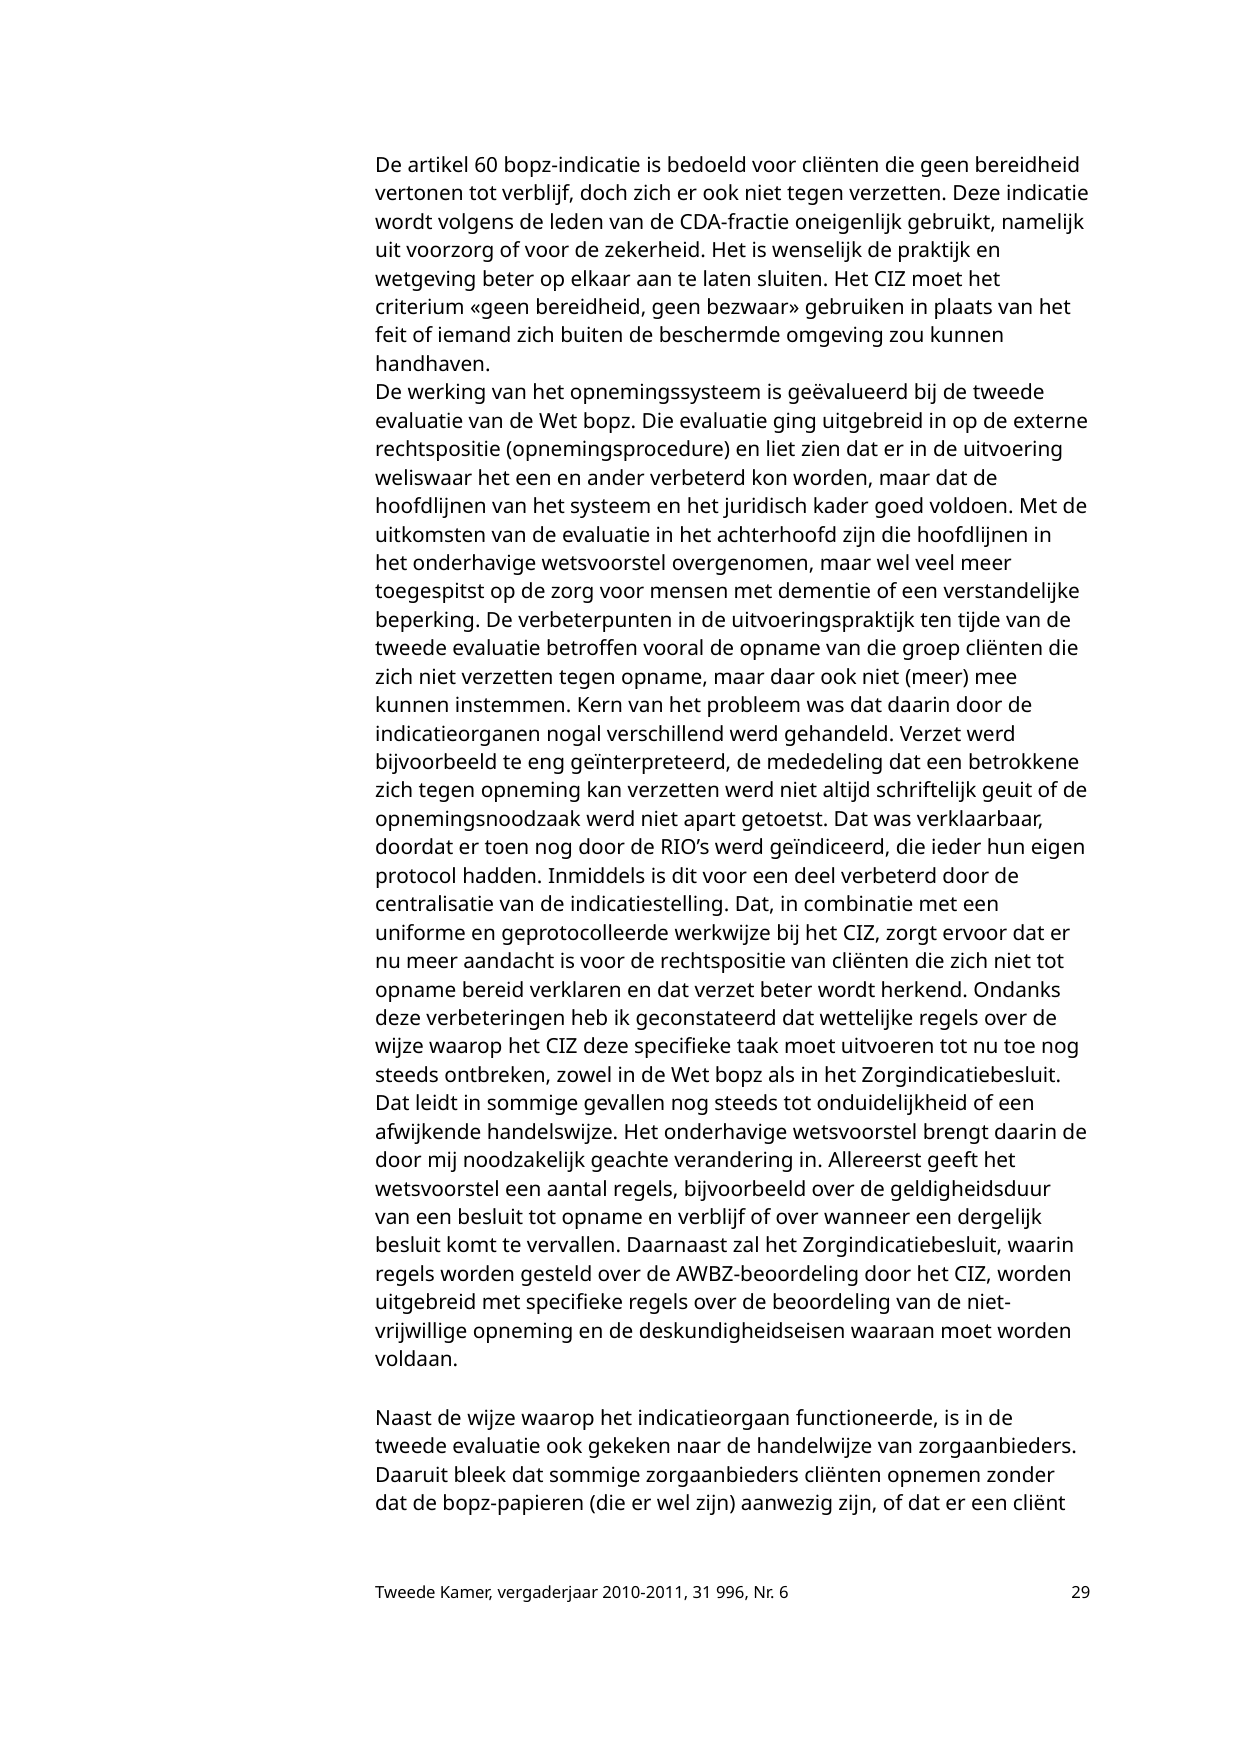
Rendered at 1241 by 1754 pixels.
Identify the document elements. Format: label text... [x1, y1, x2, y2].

text De werking van het opnemingssysteem is geëvalueerd bij de tweede evaluatie van de Wet bopz. Die evaluatie ging uitgebreid in op de externe rechtspositie (opnemingsprocedure) en liet zien dat er in de uitvoering weliswaar het een en ander verbeterd kon worden, maar dat de hoofdlijnen van het systeem en het juridisch kader goed voldoen. Met de uitkomsten van de evaluatie in het achterhoofd zijn die hoofdlijnen in het onderhavige wetsvoorstel overgenomen, maar wel veel meer toegespitst op de zorg voor mensen met dementie of een verstandelijke beperking. De verbeterpunten in de uitvoeringspraktijk ten tijde van de tweede evaluatie betroffen vooral de opname van die groep cliënten die zich niet verzetten tegen opname, maar daar ook niet (meer) mee kunnen instemmen. Kern van het probleem was dat daarin door de indicatieorganen nogal verschillend werd gehandeld. Verzet werd bijvoorbeeld te eng geïnterpreteerd, de mededeling dat een betrokkene zich tegen opneming kan verzetten werd niet altijd schriftelijk geuit of de opnemingsnoodzaak werd niet apart getoetst. Dat was verklaarbaar, doordat er toen nog door de RIO’s werd geïndiceerd, die ieder hun eigen protocol hadden. Inmiddels is dit voor een deel verbeterd door de centralisatie van de indicatiestelling. Dat, in combinatie met een uniforme en geprotocolleerde werkwijze bij het CIZ, zorgt ervoor dat er nu meer aandacht is voor de rechtspositie van cliënten die zich niet tot opname bereid verklaren en dat verzet beter wordt herkend. Ondanks deze verbeteringen heb ik geconstateerd dat wettelijke regels over de wijze waarop het CIZ deze specifieke taak moet uitvoeren tot nu toe nog steeds ontbreken, zowel in de Wet bopz als in het Zorgindicatiebesluit. Dat leidt in sommige gevallen nog steeds tot onduidelijkheid of een afwijkende handelswijze. Het onderhavige wetsvoorstel brengt daarin de door mij noodzakelijk geachte verandering in. Allereerst geeft het wetsvoorstel een aantal regels, bijvoorbeeld over de geldigheidsduur van een besluit tot opname en verblijf of over wanneer een dergelijk besluit komt te vervallen. Daarnaast zal het Zorgindicatiebesluit, waarin regels worden gesteld over de AWBZ-beoordeling door het CIZ, worden uitgebreid met specifieke regels over de beoordeling van de niet-vrijwillige opneming en de deskundigheidseisen waaraan moet worden voldaan. [375, 377, 1090, 1373]
text De artikel 60 bopz-indicatie is bedoeld voor cliënten die geen bereidheid vertonen tot verblijf, doch zich er ook niet tegen verzetten. Deze indicatie wordt volgens de leden van de CDA-fractie oneigenlijk gebruikt, namelijk uit voorzorg of voor de zekerheid. Het is wenselijk de praktijk en wetgeving beter op elkaar aan te laten sluiten. Het CIZ moet het criterium «geen bereidheid, geen bezwaar» gebruiken in plaats van het feit of iemand zich buiten de beschermde omgeving zou kunnen handhaven. [375, 150, 1090, 377]
text Naast de wijze waarop het indicatieorgaan functioneerde, is in de tweede evaluatie ook gekeken naar de handelwijze van zorgaanbieders. Daaruit bleek dat sommige zorgaanbieders cliënten opnemen zonder dat de bopz-papieren (die er wel zijn) aanwezig zijn, of dat er een cliënt [375, 1403, 1090, 1517]
